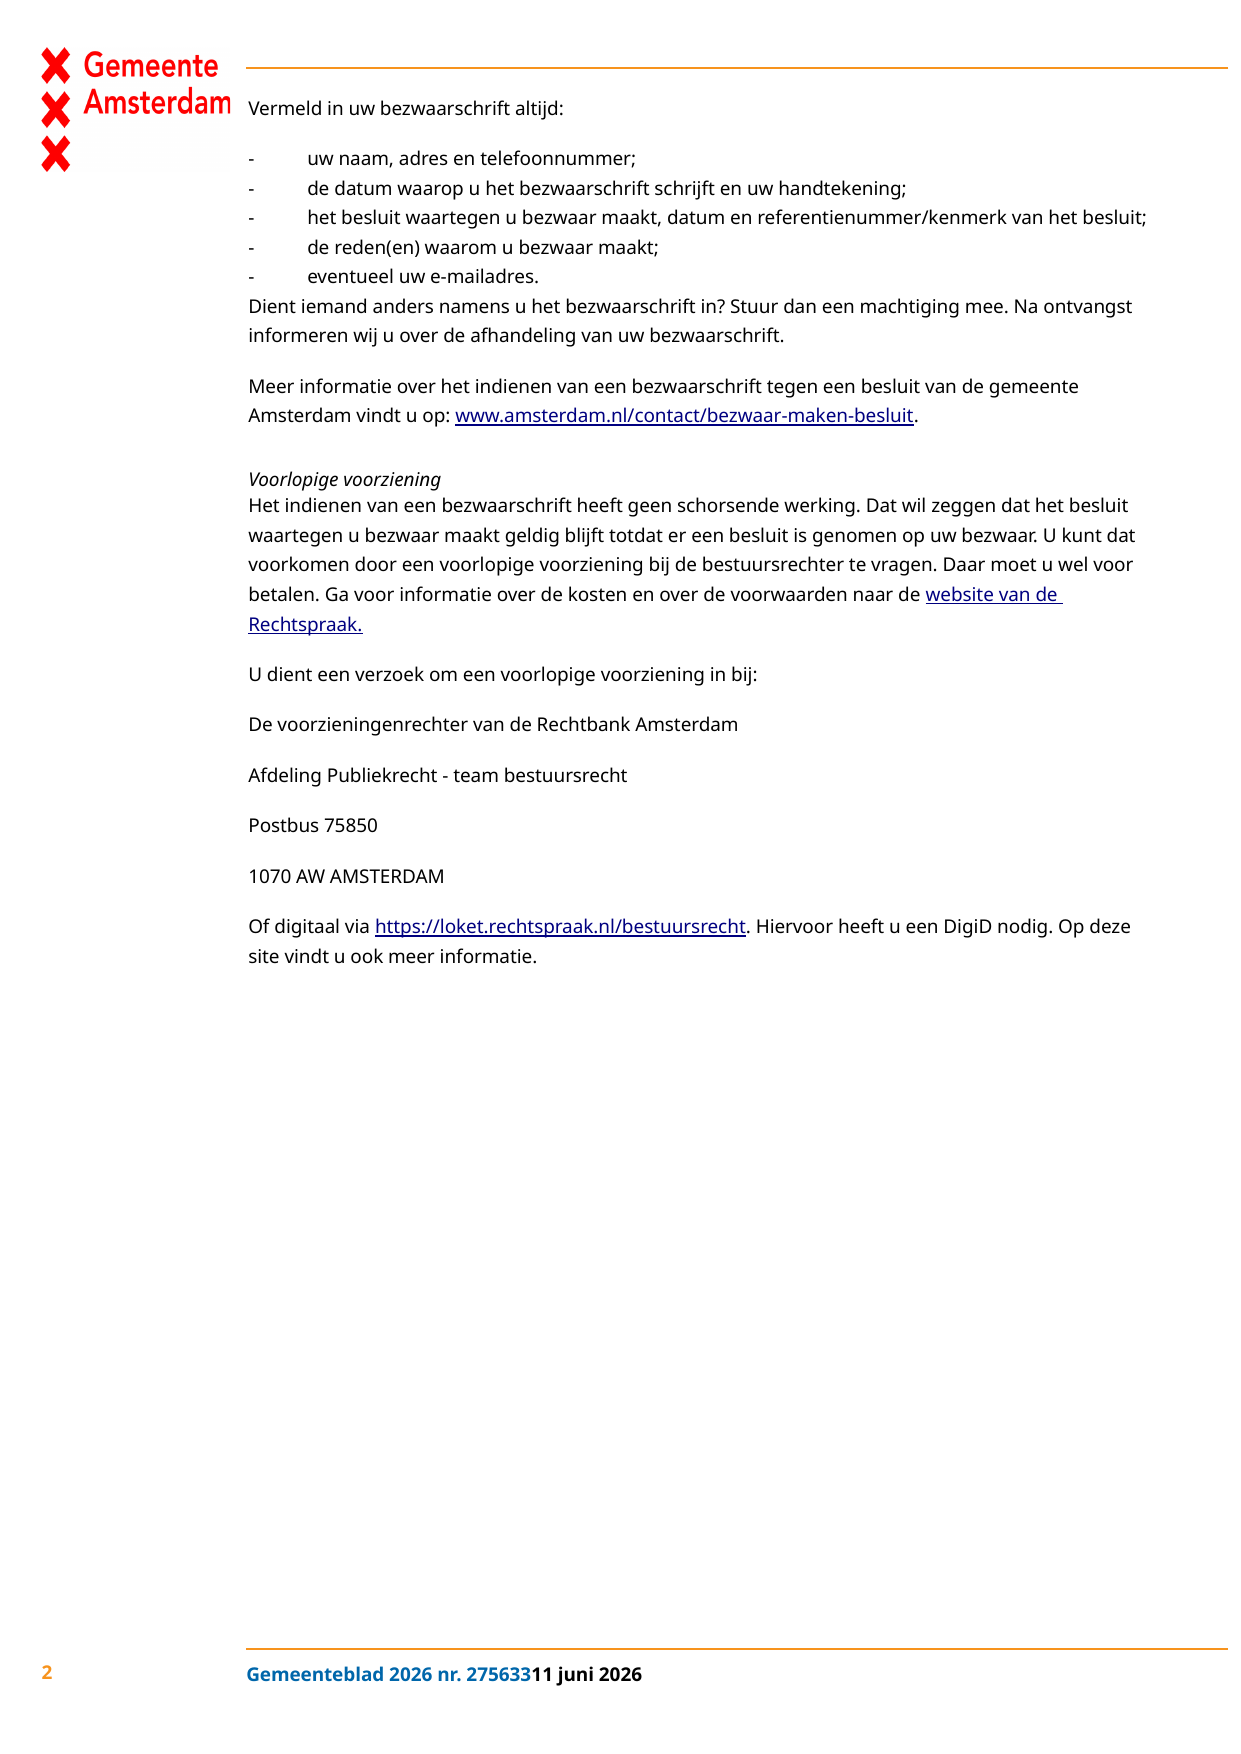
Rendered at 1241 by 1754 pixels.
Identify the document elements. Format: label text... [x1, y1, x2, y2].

list het besluit waartegen u bezwaar maakt, datum en referentienummer/kenmerk van het besluit; [248, 204, 1152, 230]
text Het indienen van een bezwaarschrift heeft geen schorsende werking. Dat wil zeggen dat het besluit waartegen u bezwaar maakt geldig blijft totdat er een besluit is genomen op uw bezwaar. U kunt dat voorkomen door een voorlopige voorziening bij de bestuursrechter te vragen. Daar moet u wel voor betalen. Ga voor informatie over de kosten en over de voorwaarden naar de website van de Rechtspraak. [248, 492, 1152, 636]
text Voorlopige voorziening [248, 467, 1152, 492]
list uw naam, adres en telefoonnummer; [248, 145, 1152, 171]
text U dient een verzoek om een voorlopige voorziening in bij: [248, 661, 1152, 687]
text Dient iemand anders namens u het bezwaarschrift in? Stuur dan een machtiging mee. Na ontvangst informeren wij u over de afhandeling van uw bezwaarschrift. [248, 293, 1152, 348]
text Vermeld in uw bezwaarschrift altijd: [248, 95, 1152, 121]
text Meer informatie over het indienen van een bezwaarschrift tegen een besluit van de gemeente Amsterdam vindt u op: www.amsterdam.nl/contact/bezwaar-maken-besluit. [248, 373, 1152, 428]
text Afdeling Publiekrecht - team bestuursrecht [248, 762, 1152, 788]
list de reden(en) waarom u bezwaar maakt; [248, 234, 1152, 260]
list eventueel uw e-mailadres. [248, 263, 1152, 289]
picture [41, 47, 231, 172]
text 1070 AW AMSTERDAM [248, 863, 1152, 888]
list de datum waarop u het bezwaarschrift schrijft en uw handtekening; [248, 175, 1152, 201]
text De voorzieningenrechter van de Rechtbank Amsterdam [248, 712, 1152, 737]
text Of digitaal via https://loket.rechtspraak.nl/bestuursrecht. Hiervoor heeft u een DigiD nodig. Op deze site vindt u ook meer informatie. [248, 913, 1152, 968]
text Postbus 75850 [248, 812, 1152, 838]
